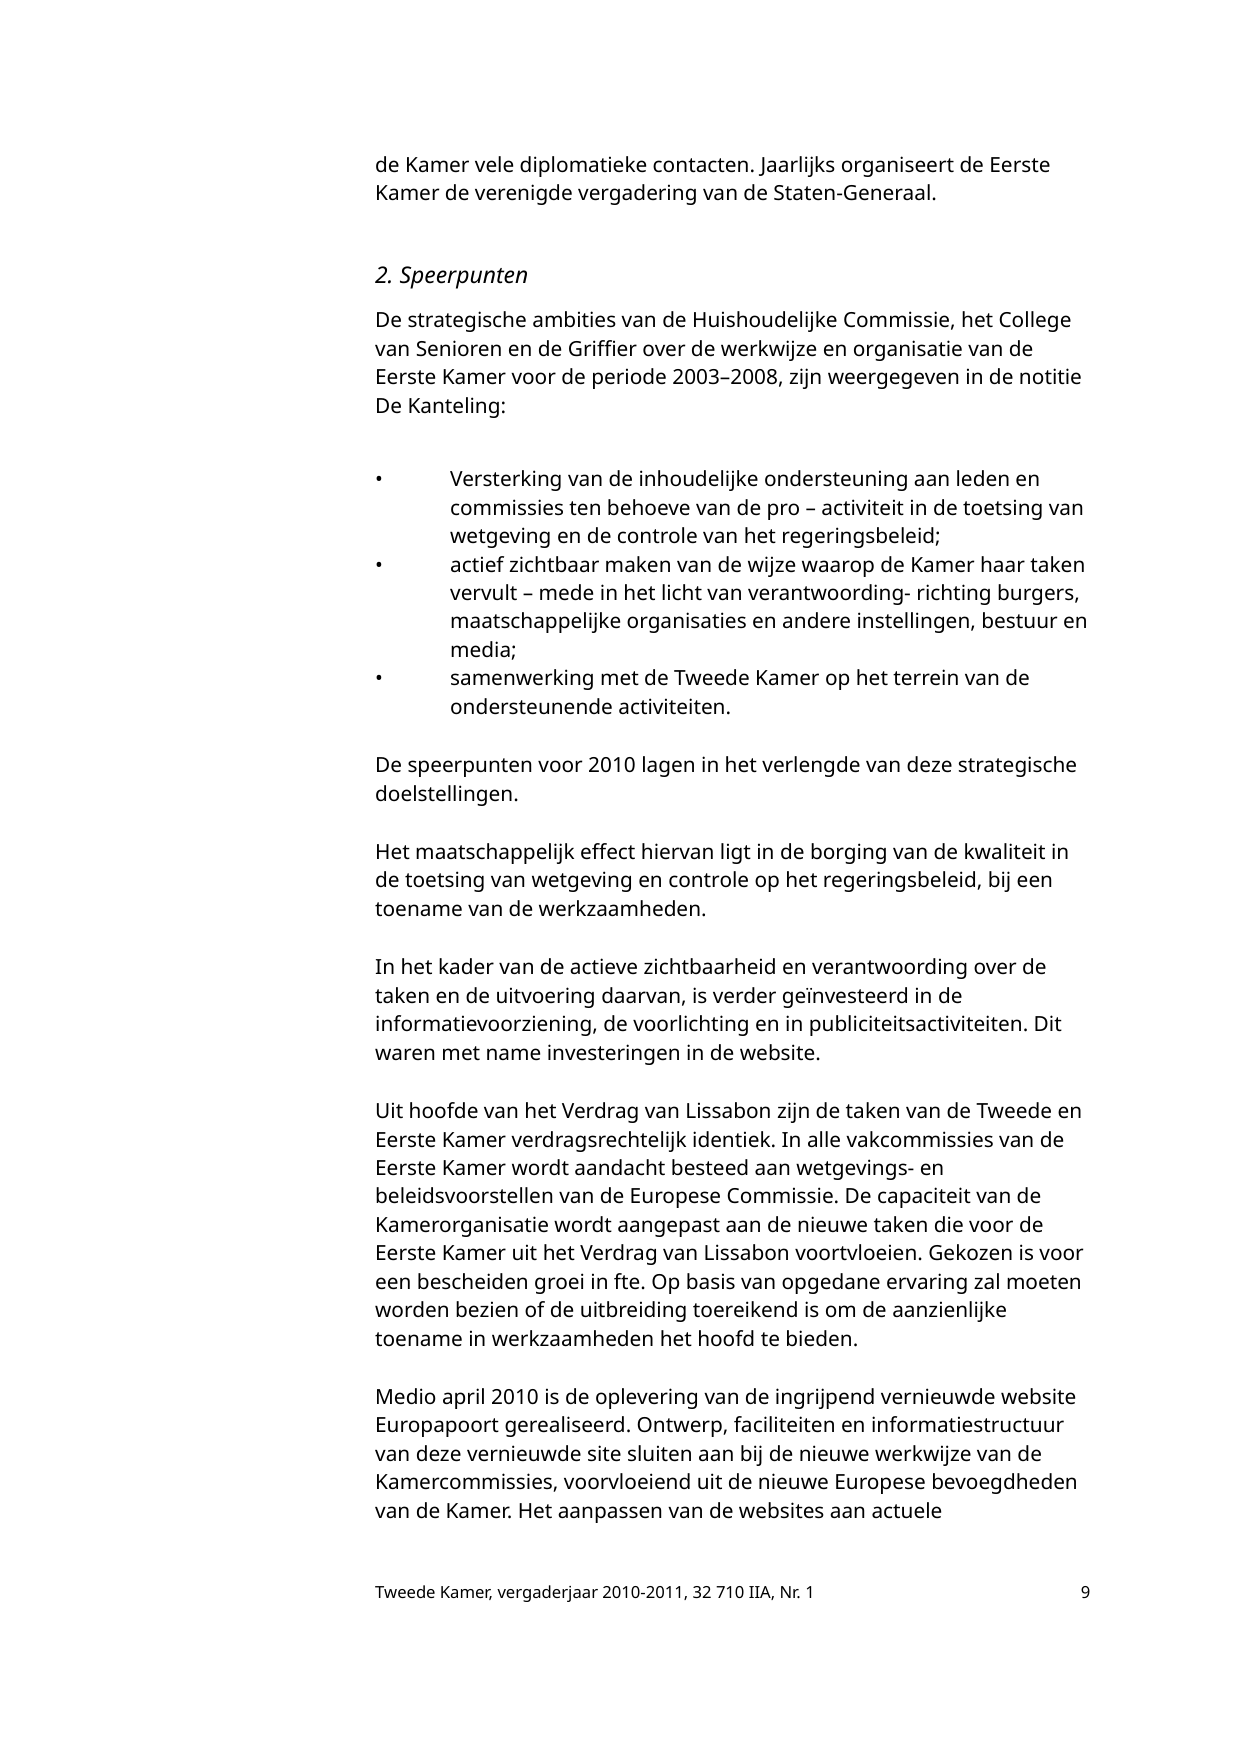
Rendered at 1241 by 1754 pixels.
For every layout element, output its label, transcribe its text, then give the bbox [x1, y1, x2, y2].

list samenwerking met de Tweede Kamer op het terrein van de ondersteunende activiteiten. [375, 663, 1090, 720]
text Het maatschappelijk effect hiervan ligt in de borging van de kwaliteit in de toetsing van wetgeving en controle op het regeringsbeleid, bij een toename van de werkzaamheden. [375, 837, 1090, 922]
text Medio april 2010 is de oplevering van de ingrijpend vernieuwde website Europapoort gerealiseerd. Ontwerp, faciliteiten en informatiestructuur van deze vernieuwde site sluiten aan bij de nieuwe werkwijze van de Kamercommissies, voorvloeiend uit de nieuwe Europese bevoegdheden van de Kamer. Het aanpassen van de websites aan actuele [375, 1382, 1090, 1524]
text In het kader van de actieve zichtbaarheid en verantwoording over de taken en de uitvoering daarvan, is verder geïnvesteerd in de informatievoorziening, de voorlichting en in publiciteitsactiviteiten. Dit waren met name investeringen in de website. [375, 952, 1090, 1066]
text de Kamer vele diplomatieke contacten. Jaarlijks organiseert de Eerste Kamer de verenigde vergadering van de Staten-Generaal. [375, 150, 1090, 207]
subtitle 2. Speerpunten [375, 259, 1090, 291]
text De strategische ambities van de Huishoudelijke Commissie, het College van Senioren en de Griffier over de werkwijze en organisatie van de Eerste Kamer voor de periode 2003–2008, zijn weergegeven in de notitie De Kanteling: [375, 306, 1090, 419]
text De speerpunten voor 2010 lagen in het verlengde van deze strategische doelstellingen. [375, 750, 1090, 807]
text Uit hoofde van het Verdrag van Lissabon zijn de taken van de Tweede en Eerste Kamer verdragsrechtelijk identiek. In alle vakcommissies van de Eerste Kamer wordt aandacht besteed aan wetgevings- en beleidsvoorstellen van de Europese Commissie. De capaciteit van de Kamerorganisatie wordt aangepast aan de nieuwe taken die voor de Eerste Kamer uit het Verdrag van Lissabon voortvloeien. Gekozen is voor een bescheiden groei in fte. Op basis van opgedane ervaring zal moeten worden bezien of de uitbreiding toereikend is om de aanzienlijke toename in werkzaamheden het hoofd te bieden. [375, 1096, 1090, 1352]
list actief zichtbaar maken van de wijze waarop de Kamer haar taken vervult – mede in het licht van verantwoording- richting burgers, maatschappelijke organisaties en andere instellingen, bestuur en media; [375, 550, 1090, 663]
list Versterking van de inhoudelijke ondersteuning aan leden en commissies ten behoeve van de pro – activiteit in de toetsing van wetgeving en de controle van het regeringsbeleid; [375, 464, 1090, 550]
